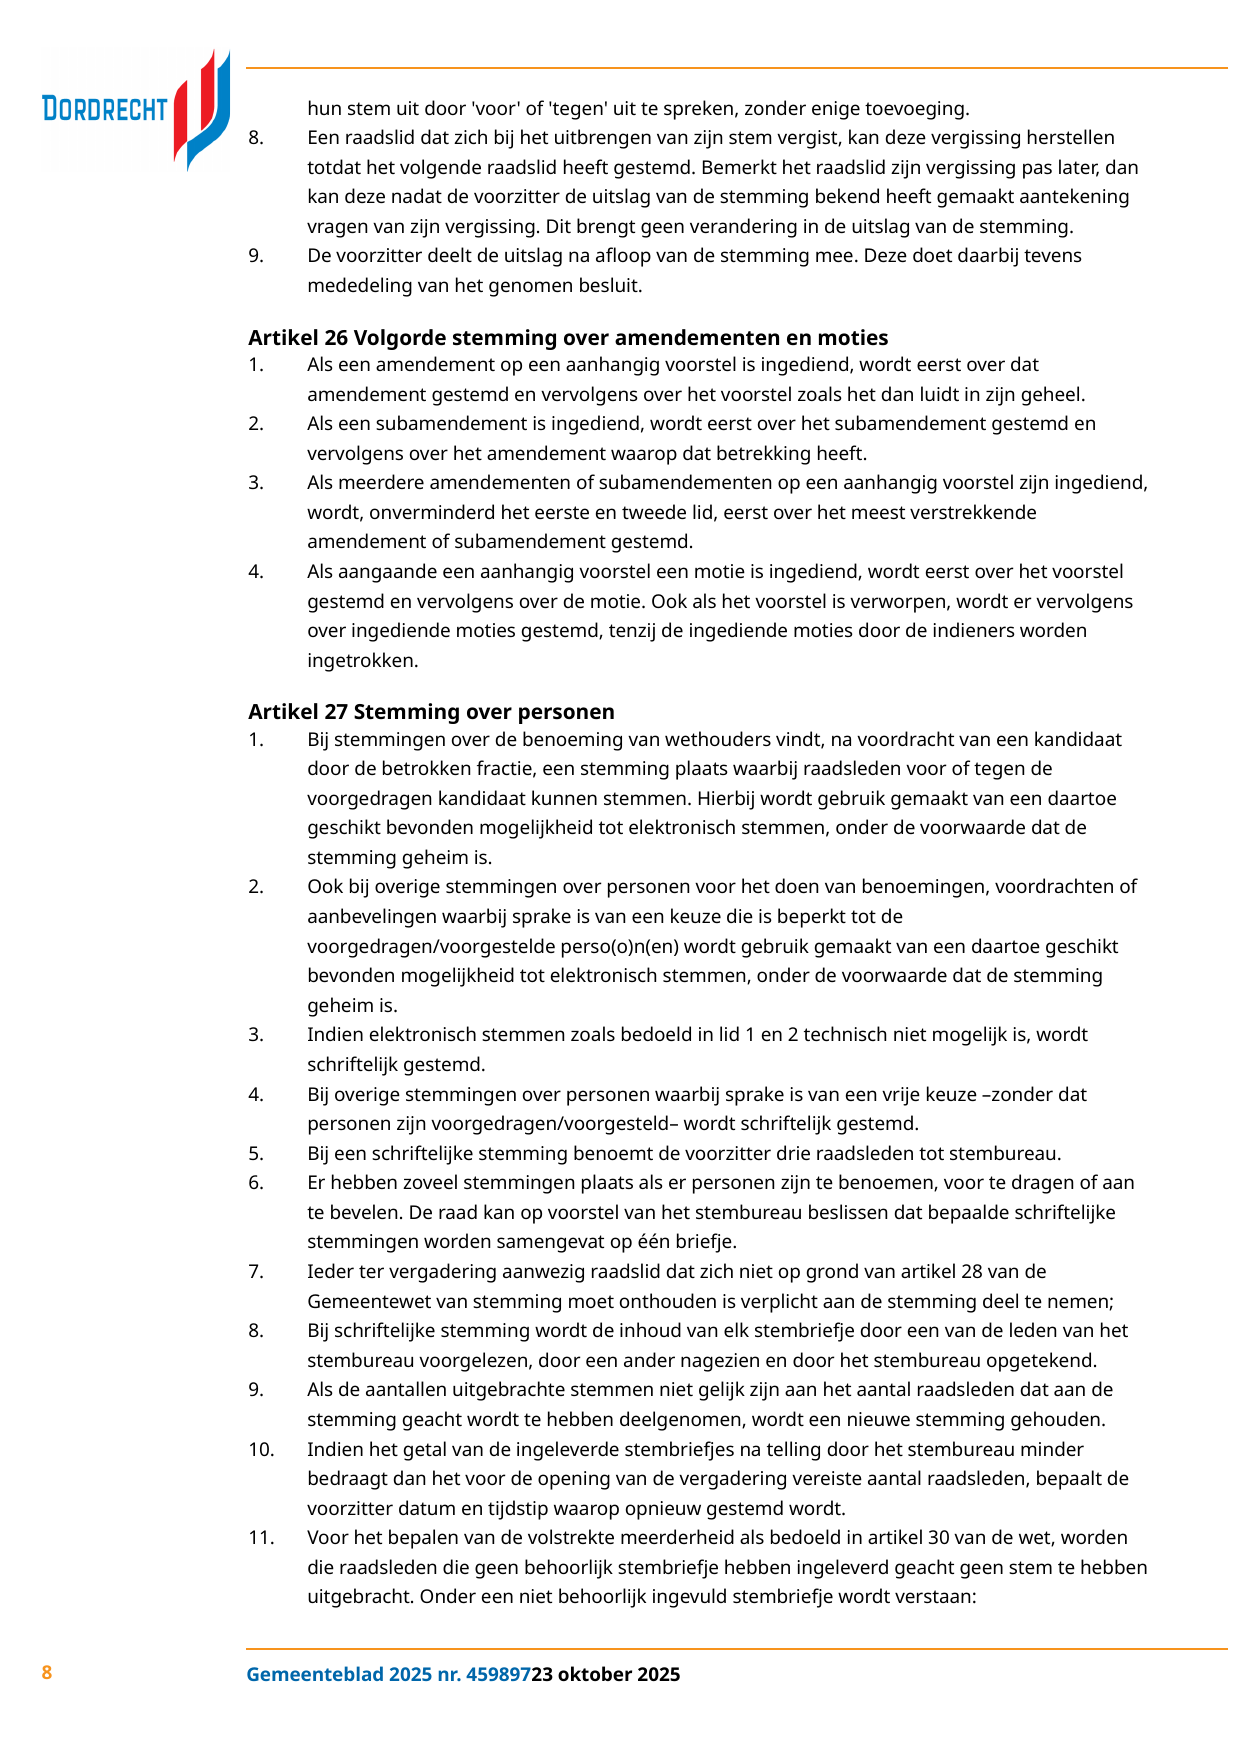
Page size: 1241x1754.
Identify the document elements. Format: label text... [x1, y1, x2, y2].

list Als de aantallen uitgebrachte stemmen niet gelijk zijn aan het aantal raadsleden dat aan de stemming geacht wordt te hebben deelgenomen, wordt een nieuwe stemming gehouden. [248, 1377, 1152, 1432]
list Als aangaande een aanhangig voorstel een motie is ingediend, wordt eerst over het voorstel gestemd en vervolgens over de motie. Ook als het voorstel is verworpen, wordt er vervolgens over ingediende moties gestemd, tenzij de ingediende moties door de indieners worden ingetrokken. [248, 558, 1152, 673]
list Ook bij overige stemmingen over personen voor het doen van benoemingen, voordrachten of aanbevelingen waarbij sprake is van een keuze die is beperkt tot de voorgedragen/voorgestelde perso(o)n(en) wordt gebruik gemaakt van een daartoe geschikt bevonden mogelijkheid tot elektronisch stemmen, onder de voorwaarde dat de stemming geheim is. [248, 874, 1152, 1018]
list Bij een schriftelijke stemming benoemt de voorzitter drie raadsleden tot stembureau. [248, 1140, 1152, 1166]
list Bij schriftelijke stemming wordt de inhoud van elk stembriefje door een van de leden van het stembureau voorgelezen, door een ander nagezien en door het stembureau opgetekend. [248, 1317, 1152, 1373]
list Indien het getal van de ingeleverde stembriefjes na telling door het stembureau minder bedraagt dan het voor de opening van de vergadering vereiste aantal raadsleden, bepaalt de voorzitter datum en tijdstip waarop opnieuw gestemd wordt. [248, 1436, 1152, 1521]
list Bij stemmingen over de benoeming van wethouders vindt, na voordracht van een kandidaat door de betrokken fractie, een stemming plaats waarbij raadsleden voor of tegen de voorgedragen kandidaat kunnen stemmen. Hierbij wordt gebruik gemaakt van een daartoe geschikt bevonden mogelijkheid tot elektronisch stemmen, onder de voorwaarde dat de stemming geheim is. [248, 726, 1152, 870]
list Een raadslid dat zich bij het uitbrengen van zijn stem vergist, kan deze vergissing herstellen totdat het volgende raadslid heeft gestemd. Bemerkt het raadslid zijn vergissing pas later, dan kan deze nadat de voorzitter de uitslag van de stemming bekend heeft gemaakt aantekening vragen van zijn vergissing. Dit brengt geen verandering in de uitslag van de stemming. [248, 124, 1152, 239]
list hun stem uit door 'voor' of 'tegen' uit te spreken, zonder enige toevoeging. [248, 95, 1152, 121]
list De voorzitter deelt de uitslag na afloop van de stemming mee. Deze doet daarbij tevens mededeling van het genomen besluit. [248, 243, 1152, 298]
list Er hebben zoveel stemmingen plaats als er personen zijn te benoemen, voor te dragen of aan te bevelen. De raad kan op voorstel van het stembureau beslissen dat bepaalde schriftelijke stemmingen worden samengevat op één briefje. [248, 1169, 1152, 1254]
text Artikel 27 Stemming over personen [248, 697, 1152, 726]
picture [41, 47, 231, 172]
list Als meerdere amendementen of subamendementen op een aanhangig voorstel zijn ingediend, wordt, onverminderd het eerste en tweede lid, eerst over het meest verstrekkende amendement of subamendement gestemd. [248, 469, 1152, 554]
text Artikel 26 Volgorde stemming over amendementen en moties [248, 323, 1152, 351]
list Voor het bepalen van de volstrekte meerderheid als bedoeld in artikel 30 van de wet, worden die raadsleden die geen behoorlijk stembriefje hebben ingeleverd geacht geen stem te hebben uitgebracht. Onder een niet behoorlijk ingevuld stembriefje wordt verstaan: [248, 1524, 1152, 1609]
list Bij overige stemmingen over personen waarbij sprake is van een vrije keuze –zonder dat personen zijn voorgedragen/voorgesteld– wordt schriftelijk gestemd. [248, 1081, 1152, 1136]
list Ieder ter vergadering aanwezig raadslid dat zich niet op grond van artikel 28 van de Gemeentewet van stemming moet onthouden is verplicht aan de stemming deel te nemen; [248, 1258, 1152, 1314]
list Als een subamendement is ingediend, wordt eerst over het subamendement gestemd en vervolgens over het amendement waarop dat betrekking heeft. [248, 410, 1152, 466]
list Als een amendement op een aanhangig voorstel is ingediend, wordt eerst over dat amendement gestemd en vervolgens over het voorstel zoals het dan luidt in zijn geheel. [248, 351, 1152, 406]
list Indien elektronisch stemmen zoals bedoeld in lid 1 en 2 technisch niet mogelijk is, wordt schriftelijk gestemd. [248, 1022, 1152, 1077]
